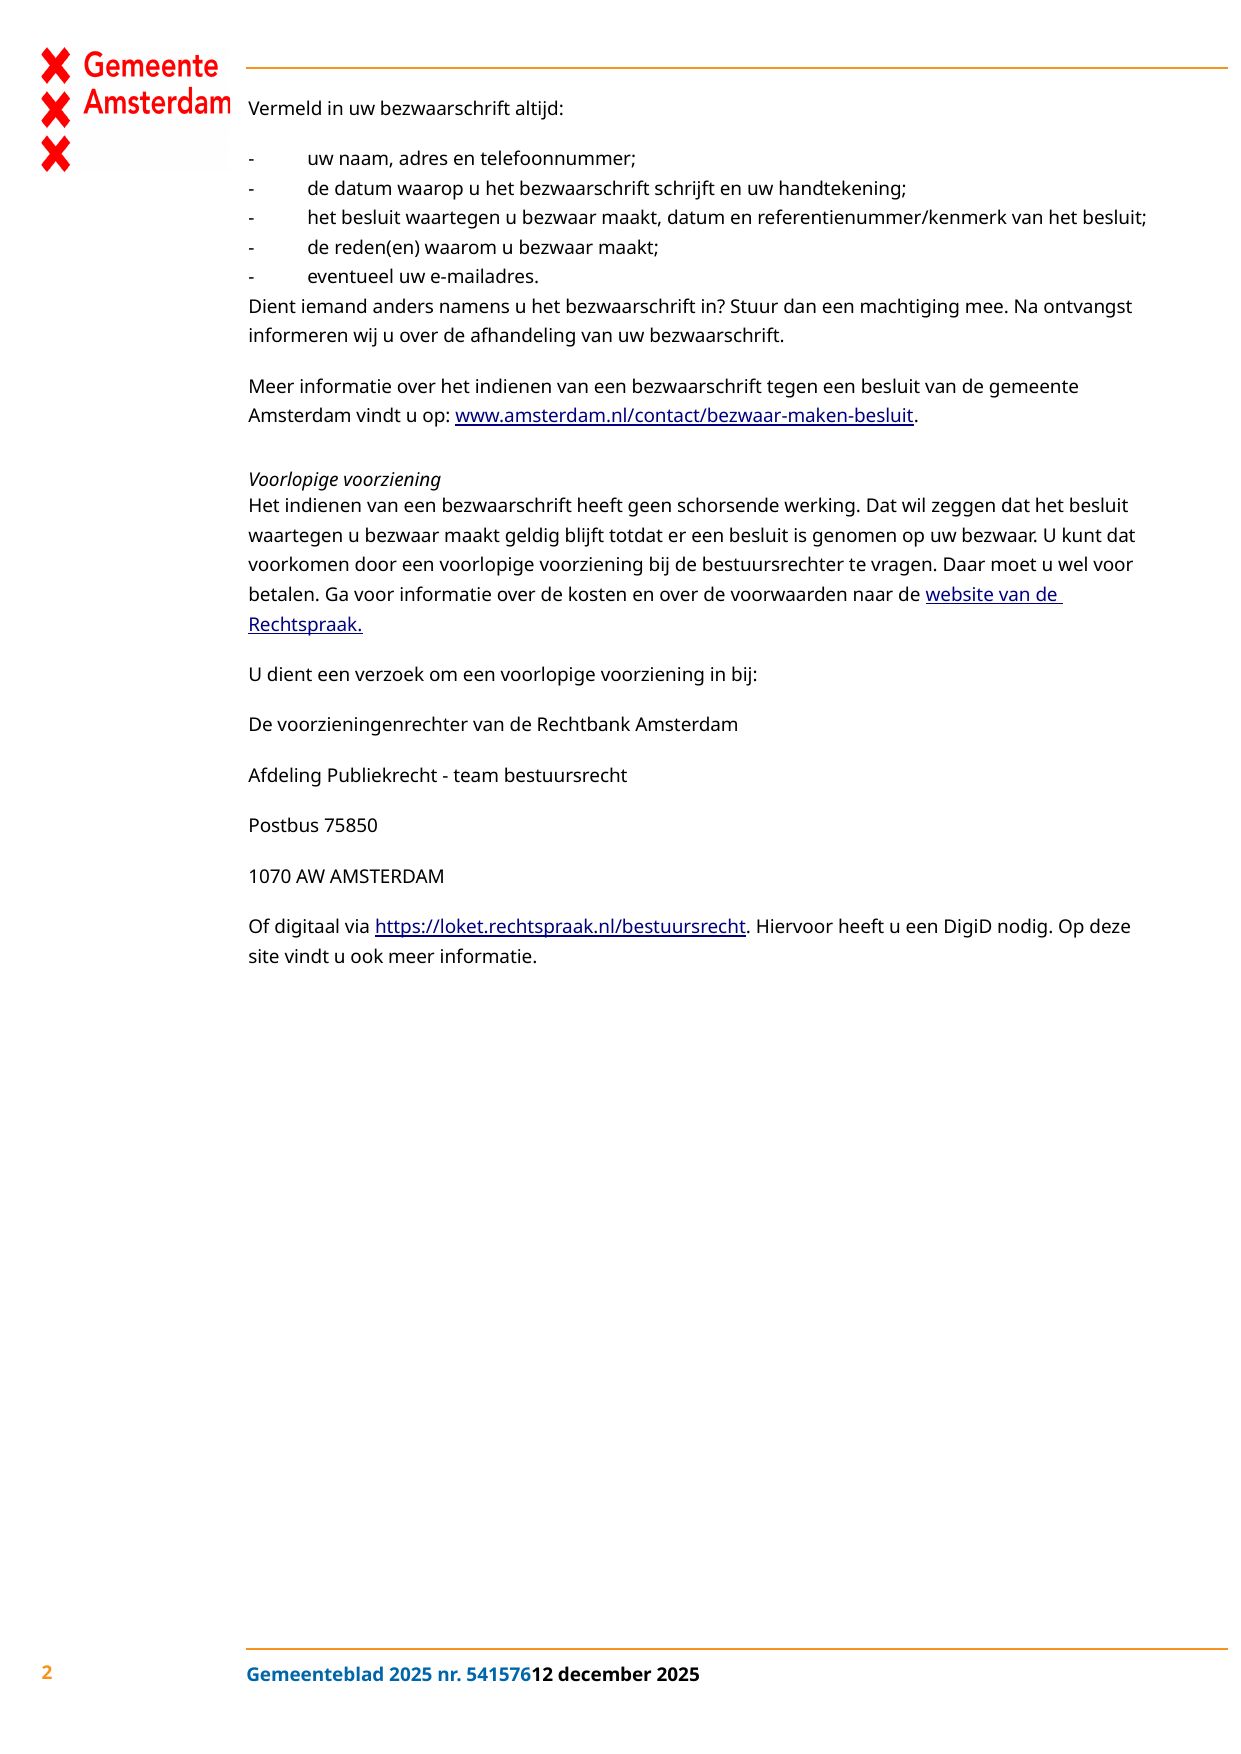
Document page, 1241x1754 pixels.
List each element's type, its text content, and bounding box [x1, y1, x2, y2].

text Dient iemand anders namens u het bezwaarschrift in? Stuur dan een machtiging mee. Na ontvangst informeren wij u over de afhandeling van uw bezwaarschrift. [248, 293, 1152, 348]
text U dient een verzoek om een voorlopige voorziening in bij: [248, 661, 1152, 687]
text Vermeld in uw bezwaarschrift altijd: [248, 95, 1152, 121]
list de datum waarop u het bezwaarschrift schrijft en uw handtekening; [248, 175, 1152, 201]
list eventueel uw e-mailadres. [248, 263, 1152, 289]
list het besluit waartegen u bezwaar maakt, datum en referentienummer/kenmerk van het besluit; [248, 204, 1152, 230]
text 1070 AW AMSTERDAM [248, 863, 1152, 888]
text De voorzieningenrechter van de Rechtbank Amsterdam [248, 712, 1152, 737]
text Voorlopige voorziening [248, 467, 1152, 492]
text Meer informatie over het indienen van een bezwaarschrift tegen een besluit van de gemeente Amsterdam vindt u op: www.amsterdam.nl/contact/bezwaar-maken-besluit. [248, 373, 1152, 428]
text Afdeling Publiekrecht - team bestuursrecht [248, 762, 1152, 788]
list uw naam, adres en telefoonnummer; [248, 145, 1152, 171]
list de reden(en) waarom u bezwaar maakt; [248, 234, 1152, 260]
picture [41, 47, 231, 172]
text Of digitaal via https://loket.rechtspraak.nl/bestuursrecht. Hiervoor heeft u een DigiD nodig. Op deze site vindt u ook meer informatie. [248, 913, 1152, 968]
text Postbus 75850 [248, 812, 1152, 838]
text Het indienen van een bezwaarschrift heeft geen schorsende werking. Dat wil zeggen dat het besluit waartegen u bezwaar maakt geldig blijft totdat er een besluit is genomen op uw bezwaar. U kunt dat voorkomen door een voorlopige voorziening bij de bestuursrechter te vragen. Daar moet u wel voor betalen. Ga voor informatie over de kosten en over de voorwaarden naar de website van de Rechtspraak. [248, 492, 1152, 636]
